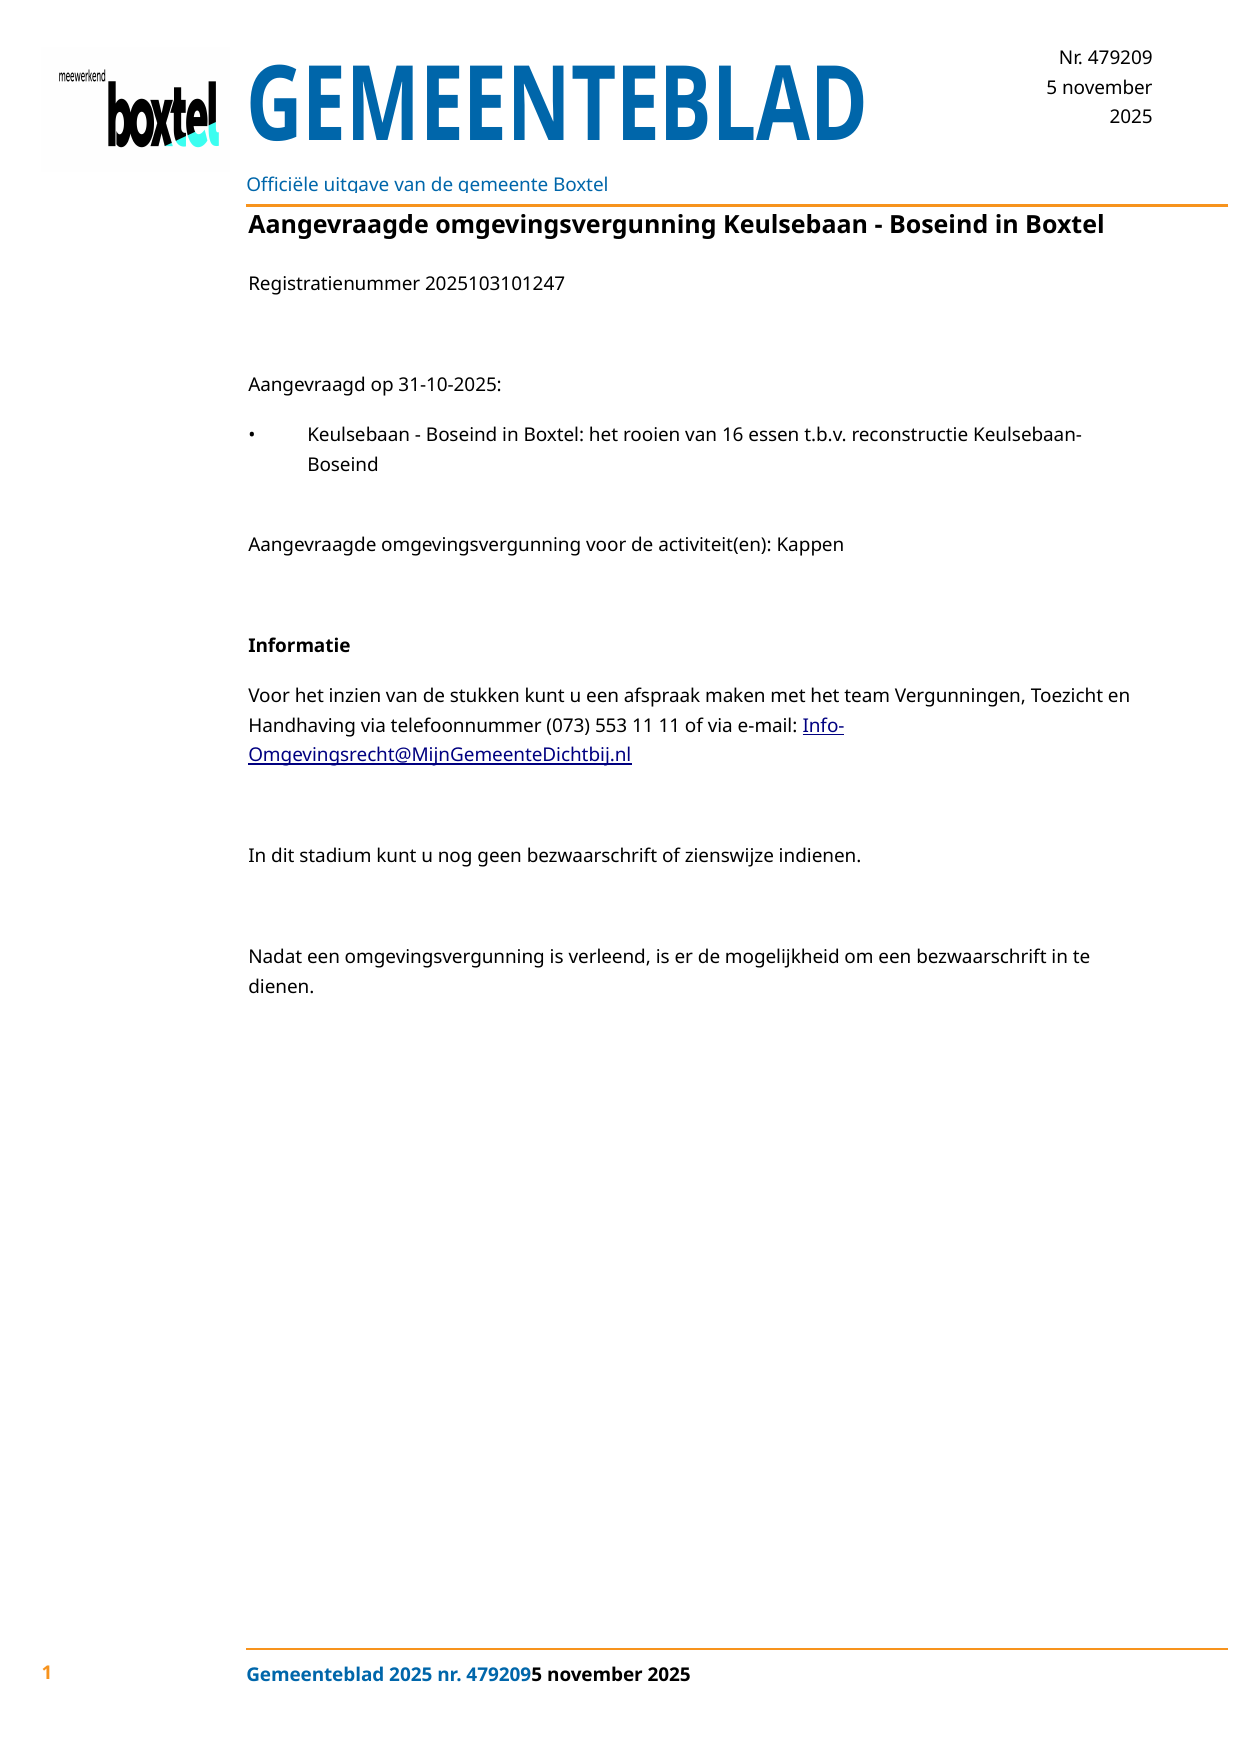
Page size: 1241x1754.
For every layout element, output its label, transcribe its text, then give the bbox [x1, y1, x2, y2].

text In dit stadium kunt u nog geen bezwaarschrift of zienswijze indienen. [248, 842, 1152, 868]
text Aangevraagde omgevingsvergunning Keulsebaan - Boseind in Boxtel [248, 207, 1152, 241]
text Informatie [248, 632, 1152, 658]
picture [41, 47, 231, 172]
list Keulsebaan - Boseind in Boxtel: het rooien van 16 essen t.b.v. reconstructie Keulsebaan-Boseind [248, 422, 1152, 477]
text Nadat een omgevingsvergunning is verleend, is er de mogelijkheid om een bezwaarschrift in te dienen. [248, 943, 1152, 998]
text Voor het inzien van de stukken kunt u een afspraak maken met het team Vergunningen, Toezicht en Handhaving via telefoonnummer (073) 553 11 11 of via e-mail: Info-Omgevingsrecht@MijnGemeenteDichtbij.nl [248, 682, 1152, 767]
text Registratienummer 2025103101247 [248, 270, 1152, 296]
text Aangevraagde omgevingsvergunning voor de activiteit(en): Kappen [248, 531, 1152, 557]
text Aangevraagd op 31-10-2025: [248, 371, 1152, 397]
